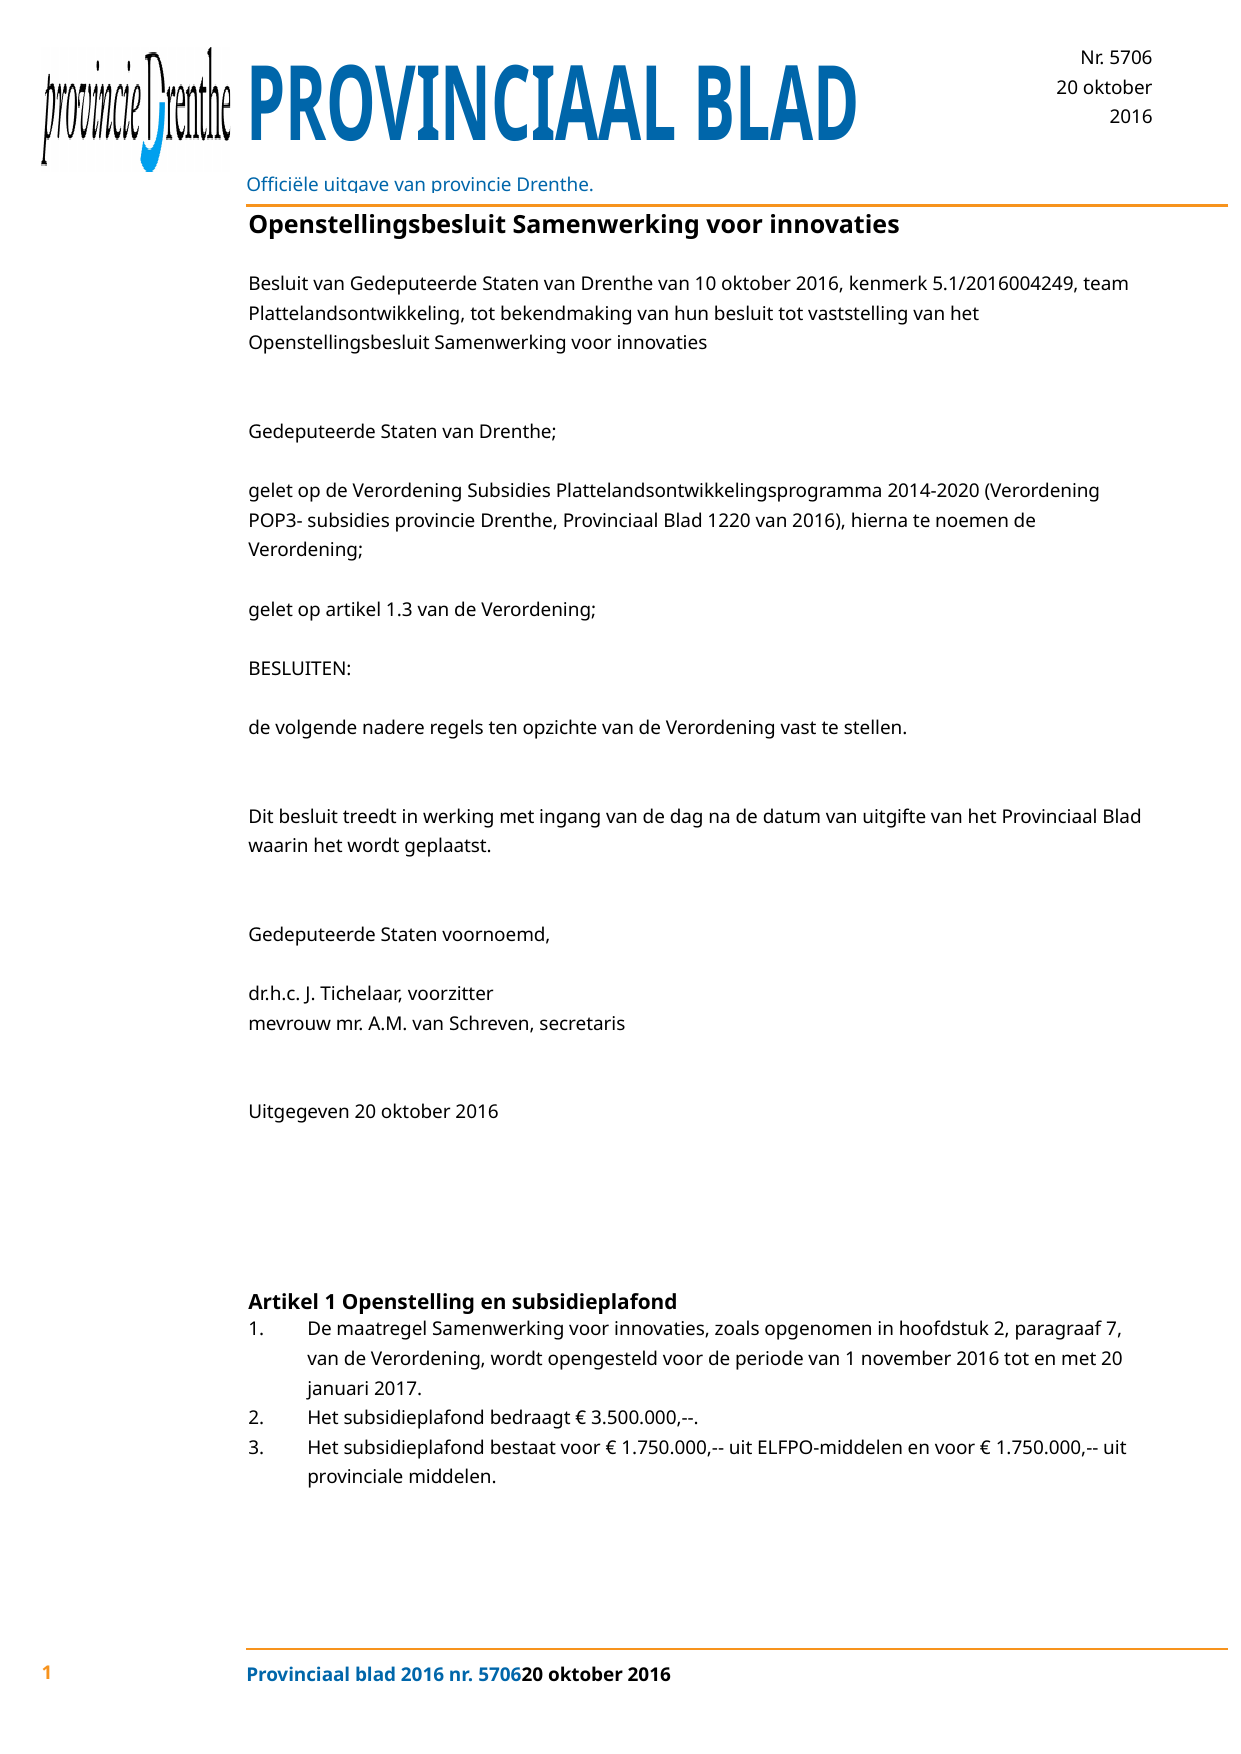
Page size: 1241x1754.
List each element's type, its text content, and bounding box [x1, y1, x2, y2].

text de volgende nadere regels ten opzichte van de Verordening vast te stellen. [248, 714, 1152, 740]
text Artikel 1 Openstelling en subsidieplafond [248, 1287, 1152, 1316]
text Dit besluit treedt in werking met ingang van de dag na de datum van uitgifte van het Provinciaal Blad waarin het wordt geplaatst. [248, 803, 1152, 858]
list Het subsidieplafond bedraagt € 3.500.000,--. [248, 1404, 1152, 1430]
text BESLUITEN: [248, 655, 1152, 681]
text gelet op artikel 1.3 van de Verordening; [248, 596, 1152, 621]
picture [41, 47, 231, 172]
list De maatregel Samenwerking voor innovaties, zoals opgenomen in hoofdstuk 2, paragraaf 7, van de Verordening, wordt opengesteld voor de periode van 1 november 2016 tot en met 20 januari 2017. [248, 1316, 1152, 1400]
text mevrouw mr. A.M. van Schreven, secretaris [248, 1010, 1152, 1036]
list Het subsidieplafond bestaat voor € 1.750.000,-- uit ELFPO-middelen en voor € 1.750.000,-- uit provinciale middelen. [248, 1434, 1152, 1489]
text dr.h.c. J. Tichelaar, voorzitter [248, 980, 1152, 1006]
text Gedeputeerde Staten van Drenthe; [248, 418, 1152, 444]
text Besluit van Gedeputeerde Staten van Drenthe van 10 oktober 2016, kenmerk 5.1/2016004249, team Plattelandsontwikkeling, tot bekendmaking van hun besluit tot vaststelling van het Openstellingsbesluit Samenwerking voor innovaties [248, 270, 1152, 355]
text gelet op de Verordening Subsidies Plattelandsontwikkelingsprogramma 2014-2020 (Verordening POP3- subsidies provincie Drenthe, Provinciaal Blad 1220 van 2016), hierna te noemen de Verordening; [248, 477, 1152, 562]
text Openstellingsbesluit Samenwerking voor innovaties [248, 207, 1152, 241]
text Gedeputeerde Staten voornoemd, [248, 921, 1152, 947]
text Uitgegeven 20 oktober 2016 [248, 1099, 1152, 1124]
